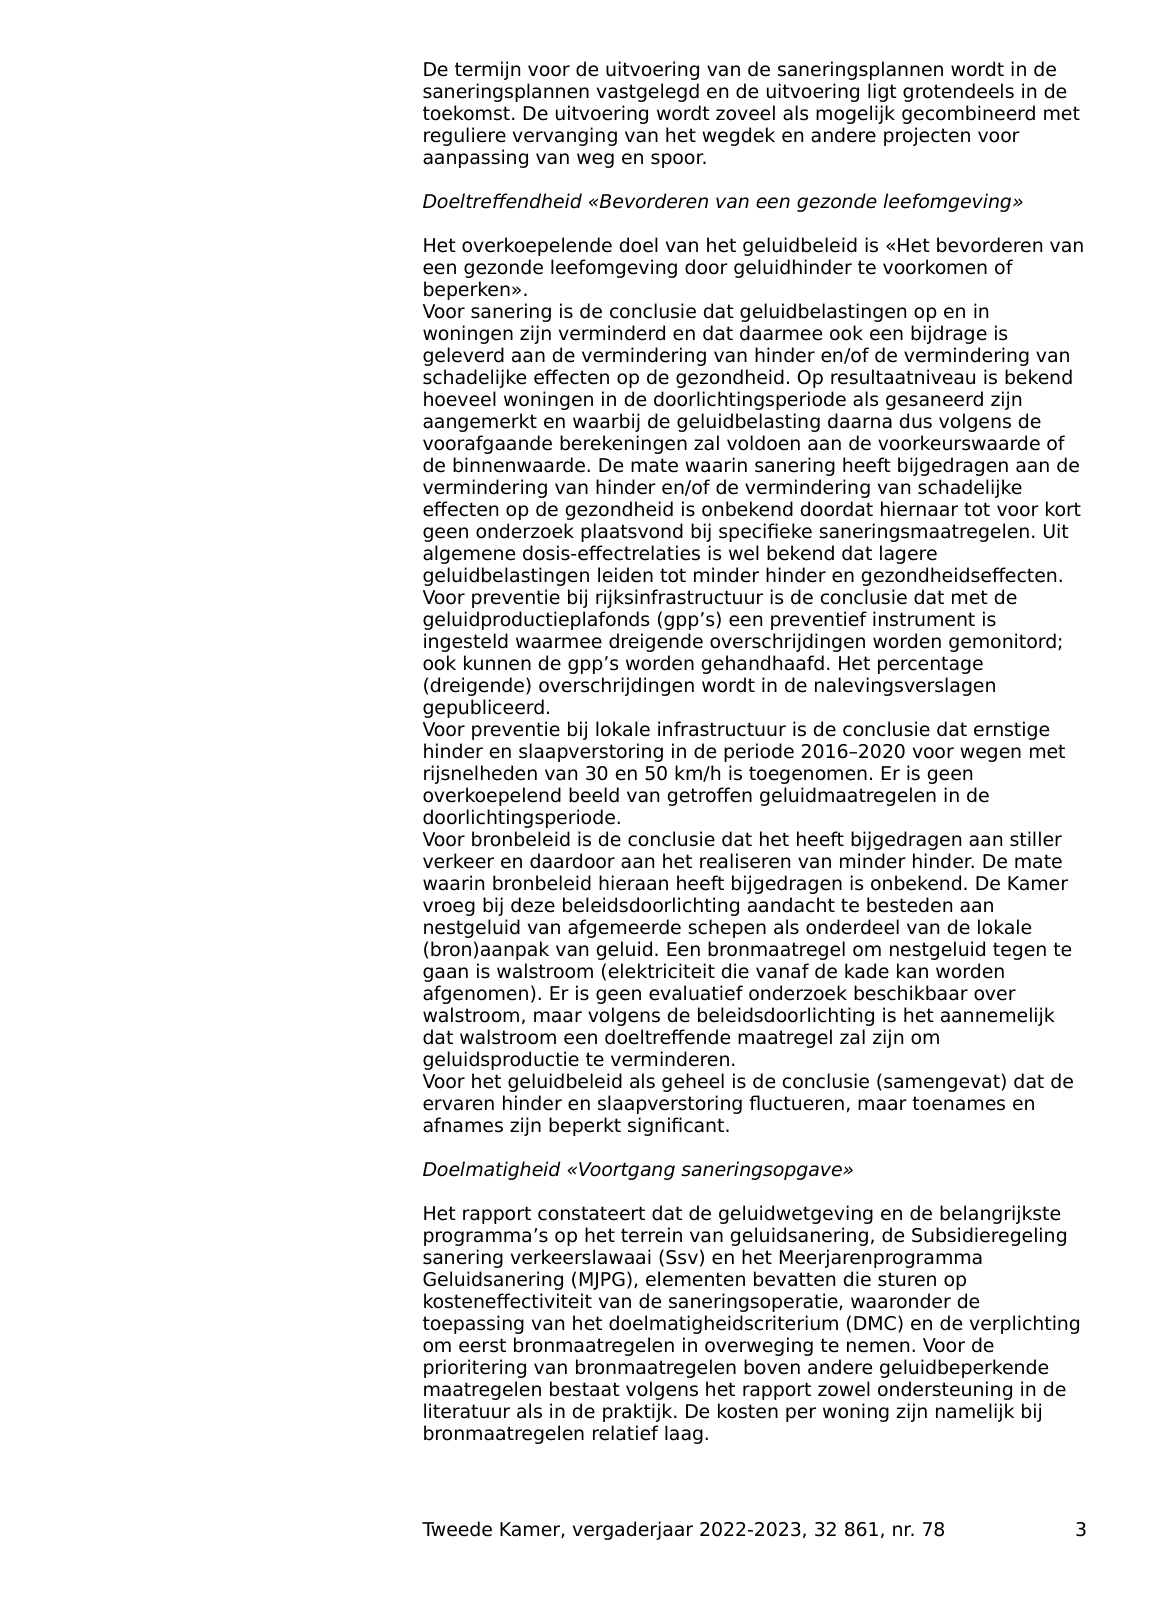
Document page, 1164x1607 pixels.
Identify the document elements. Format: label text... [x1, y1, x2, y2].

text Voor preventie bij lokale infrastructuur is de conclusie dat ernstige hinder en slaapverstoring in de periode 2016–2020 voor wegen met rijsnelheden van 30 en 50 km/h is toegenomen. Er is geen overkoepelend beeld van getroffen geluidmaatregelen in de doorlichtingsperiode. [422, 719, 1087, 829]
text Het overkoepelende doel van het geluidbeleid is «Het bevorderen van een gezonde leefomgeving door geluidhinder te voorkomen of beperken». [422, 235, 1087, 301]
text Voor preventie bij rijksinfrastructuur is de conclusie dat met de geluidproductieplafonds (gpp’s) een preventief instrument is ingesteld waarmee dreigende overschrijdingen worden gemonitord; ook kunnen de gpp’s worden gehandhaafd. Het percentage (dreigende) overschrijdingen wordt in de nalevingsverslagen gepubliceerd. [422, 587, 1087, 719]
text Voor sanering is de conclusie dat geluidbelastingen op en in woningen zijn verminderd en dat daarmee ook een bijdrage is geleverd aan de vermindering van hinder en/of de vermindering van schadelijke effecten op de gezondheid. Op resultaatniveau is bekend hoeveel woningen in de doorlichtingsperiode als gesaneerd zijn aangemerkt en waarbij de geluidbelasting daarna dus volgens de voorafgaande berekeningen zal voldoen aan de voorkeurswaarde of de binnenwaarde. De mate waarin sanering heeft bijgedragen aan de vermindering van hinder en/of de vermindering van schadelijke effecten op de gezondheid is onbekend doordat hiernaar tot voor kort geen onderzoek plaatsvond bij specifieke saneringsmaatregelen. Uit algemene dosis-effectrelaties is wel bekend dat lagere geluidbelastingen leiden tot minder hinder en gezondheidseffecten. [422, 301, 1087, 587]
text De termijn voor de uitvoering van de saneringsplannen wordt in de saneringsplannen vastgelegd en de uitvoering ligt grotendeels in de toekomst. De uitvoering wordt zoveel als mogelijk gecombineerd met reguliere vervanging van het wegdek en andere projecten voor aanpassing van weg en spoor. [422, 59, 1087, 169]
text Voor het geluidbeleid als geheel is de conclusie (samengevat) dat de ervaren hinder en slaapverstoring fluctueren, maar toenames en afnames zijn beperkt significant. [422, 1071, 1087, 1136]
text Voor bronbeleid is de conclusie dat het heeft bijgedragen aan stiller verkeer en daardoor aan het realiseren van minder hinder. De mate waarin bronbeleid hieraan heeft bijgedragen is onbekend. De Kamer vroeg bij deze beleidsdoorlichting aandacht te besteden aan nestgeluid van afgemeerde schepen als onderdeel van de lokale (bron)aanpak van geluid. Een bronmaatregel om nestgeluid tegen te gaan is walstroom (elektriciteit die vanaf de kade kan worden afgenomen). Er is geen evaluatief onderzoek beschikbaar over walstroom, maar volgens de beleidsdoorlichting is het aannemelijk dat walstroom een doeltreffende maatregel zal zijn om geluidsproductie te verminderen. [422, 829, 1087, 1071]
subtitle Doeltreffendheid «Bevorderen van een gezonde leefomgeving» [422, 191, 1087, 213]
subtitle Doelmatigheid «Voortgang saneringsopgave» [422, 1159, 1087, 1181]
text Het rapport constateert dat de geluidwetgeving en de belangrijkste programma’s op het terrein van geluidsanering, de Subsidieregeling sanering verkeerslawaai (Ssv) en het Meerjarenprogramma Geluidsanering (MJPG), elementen bevatten die sturen op kosteneffectiviteit van de saneringsoperatie, waaronder de toepassing van het doelmatigheidscriterium (DMC) en de verplichting om eerst bronmaatregelen in overweging te nemen. Voor de prioritering van bronmaatregelen boven andere geluidbeperkende maatregelen bestaat volgens het rapport zowel ondersteuning in de literatuur als in de praktijk. De kosten per woning zijn namelijk bij bronmaatregelen relatief laag. [422, 1203, 1087, 1444]
